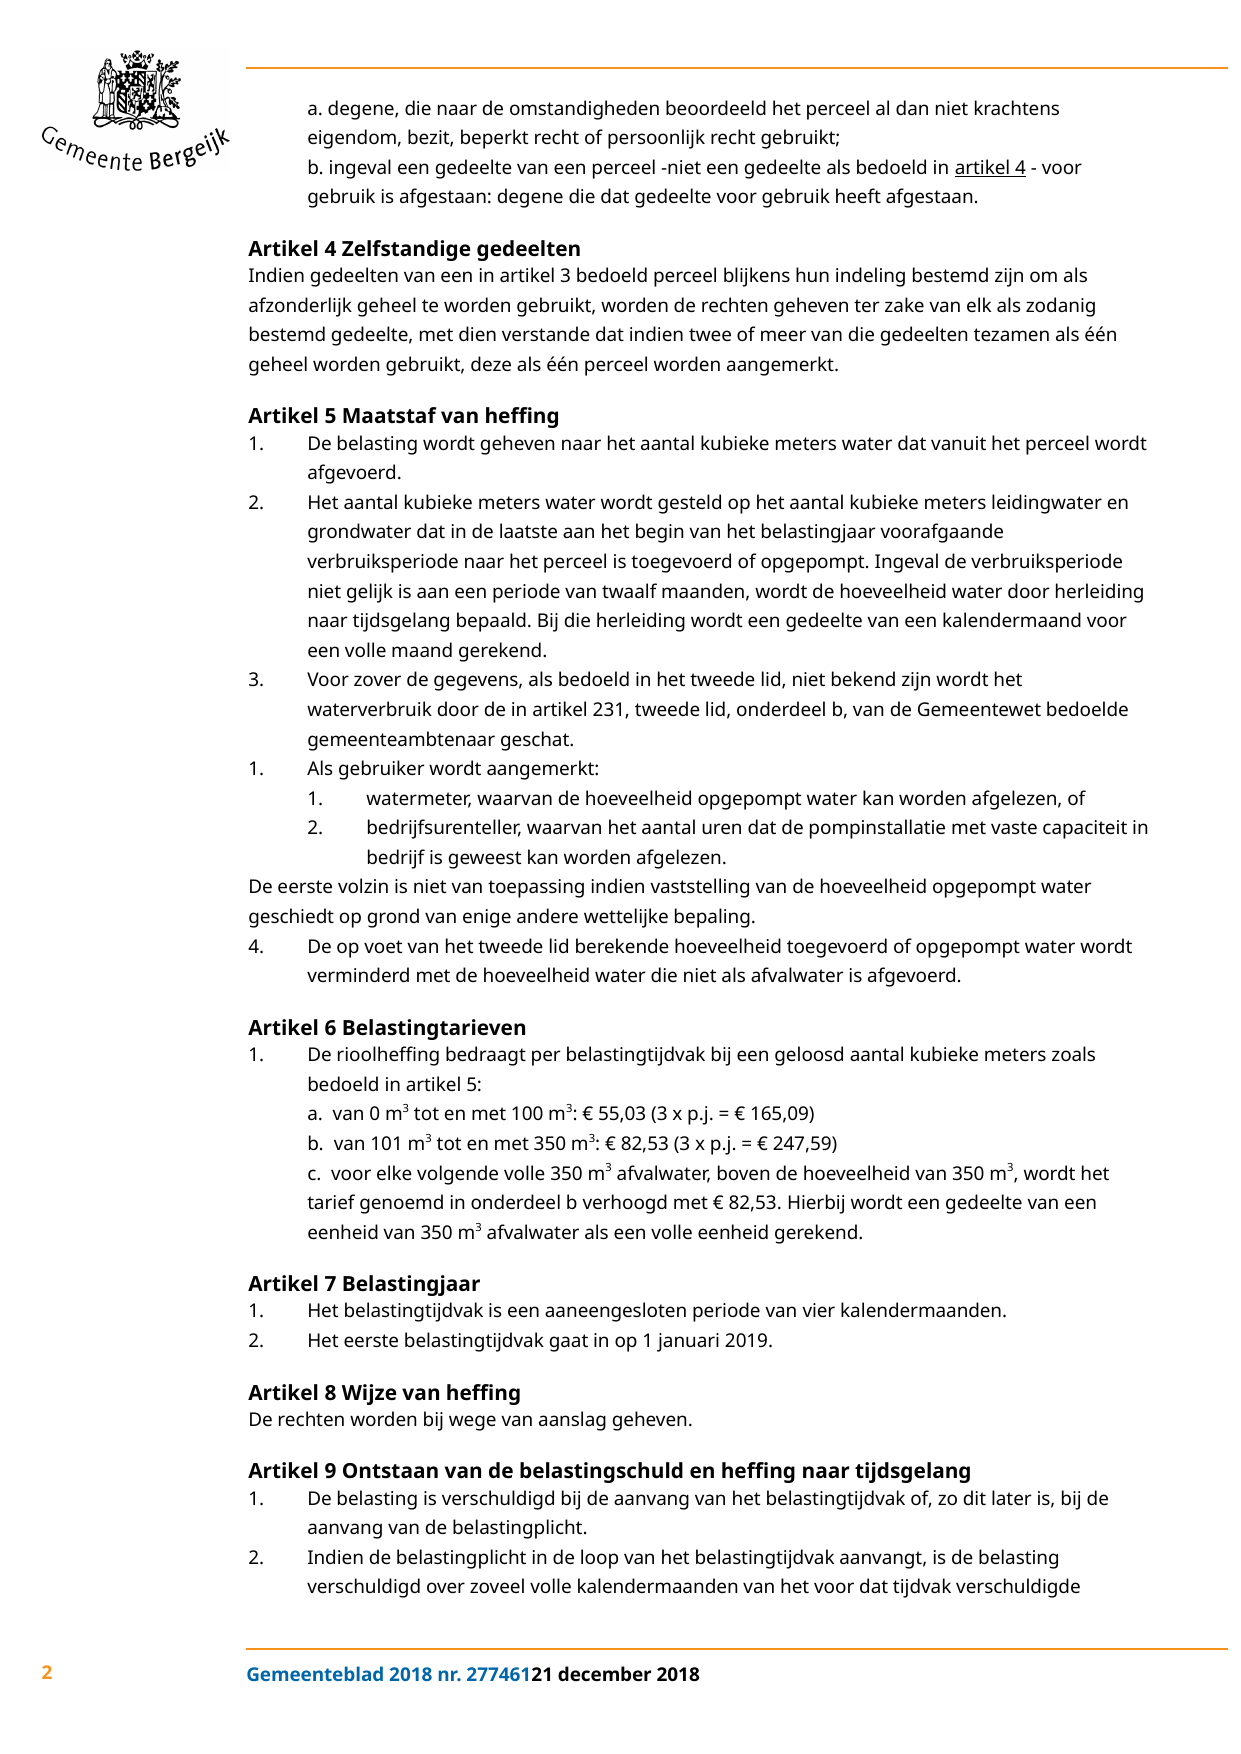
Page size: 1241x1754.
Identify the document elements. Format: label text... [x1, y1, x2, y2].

list a. degene, die naar de omstandigheden beoordeeld het perceel al dan niet krachtens eigendom, bezit, beperkt recht of persoonlijk recht gebruikt; [248, 95, 1152, 150]
text De rechten worden bij wege van aanslag geheven. [248, 1406, 1152, 1432]
list Het aantal kubieke meters water wordt gesteld op het aantal kubieke meters leidingwater en grondwater dat in de laatste aan het begin van het belastingjaar voorafgaande verbruiksperiode naar het perceel is toegevoerd of opgepompt. Ingeval de verbruiksperiode niet gelijk is aan een periode van twaalf maanden, wordt de hoeveelheid water door herleiding naar tijdsgelang bepaald. Bij die herleiding wordt een gedeelte van een kalendermaand voor een volle maand gerekend. [248, 489, 1152, 663]
list c. voor elke volgende volle 350 m3 afvalwater, boven de hoeveelheid van 350 m3, wordt het tarief genoemd in onderdeel b verhoogd met € 82,53. Hierbij wordt een gedeelte van een eenheid van 350 m3 afvalwater als een volle eenheid gerekend. [248, 1160, 1152, 1244]
list b. ingeval een gedeelte van een perceel -niet een gedeelte als bedoeld in artikel 4 - voor gebruik is afgestaan: degene die dat gedeelte voor gebruik heeft afgestaan. [248, 154, 1152, 209]
text Artikel 9 Ontstaan van de belastingschuld en heffing naar tijdsgelang [248, 1457, 1152, 1485]
picture [41, 47, 231, 172]
text De eerste volzin is niet van toepassing indien vaststelling van de hoeveelheid opgepompt water geschiedt op grond van enige andere wettelijke bepaling. [248, 874, 1152, 929]
list Voor zover de gegevens, als bedoeld in het tweede lid, niet bekend zijn wordt het waterverbruik door de in artikel 231, tweede lid, onderdeel b, van de Gemeentewet bedoelde gemeenteambtenaar geschat. [248, 667, 1152, 752]
text Artikel 6 Belastingtarieven [248, 1013, 1152, 1041]
list De rioolheffing bedraagt per belastingtijdvak bij een geloosd aantal kubieke meters zoals bedoeld in artikel 5: [248, 1041, 1152, 1097]
list Als gebruiker wordt aangemerkt: [248, 755, 1152, 781]
list b. van 101 m3 tot en met 350 m3: € 82,53 (3 x p.j. = € 247,59) [248, 1130, 1152, 1156]
list De op voet van het tweede lid berekende hoeveelheid toegevoerd of opgepompt water wordt verminderd met de hoeveelheid water die niet als afvalwater is afgevoerd. [248, 933, 1152, 988]
text Artikel 7 Belastingjaar [248, 1269, 1152, 1298]
text Artikel 8 Wijze van heffing [248, 1378, 1152, 1406]
text Artikel 4 Zelfstandige gedeelten [248, 234, 1152, 262]
list Indien de belastingplicht in de loop van het belastingtijdvak aanvangt, is de belasting verschuldigd over zoveel volle kalendermaanden van het voor dat tijdvak verschuldigde [248, 1544, 1152, 1599]
list De belasting is verschuldigd bij de aanvang van het belastingtijdvak of, zo dit later is, bij de aanvang van de belastingplicht. [248, 1485, 1152, 1540]
text Indien gedeelten van een in artikel 3 bedoeld perceel blijkens hun indeling bestemd zijn om als afzonderlijk geheel te worden gebruikt, worden de rechten geheven ter zake van elk als zodanig bestemd gedeelte, met dien verstande dat indien twee of meer van die gedeelten tezamen als één geheel worden gebruikt, deze als één perceel worden aangemerkt. [248, 262, 1152, 377]
list Het eerste belastingtijdvak gaat in op 1 januari 2019. [248, 1327, 1152, 1353]
list Het belastingtijdvak is een aaneengesloten periode van vier kalendermaanden. [248, 1298, 1152, 1323]
text Artikel 5 Maatstaf van heffing [248, 402, 1152, 430]
list watermeter, waarvan de hoeveelheid opgepompt water kan worden afgelezen, of [307, 785, 1152, 811]
list a. van 0 m3 tot en met 100 m3: € 55,03 (3 x p.j. = € 165,09) [248, 1101, 1152, 1126]
list De belasting wordt geheven naar het aantal kubieke meters water dat vanuit het perceel wordt afgevoerd. [248, 430, 1152, 485]
list bedrijfsurenteller, waarvan het aantal uren dat de pompinstallatie met vaste capaciteit in bedrijf is geweest kan worden afgelezen. [307, 814, 1152, 870]
